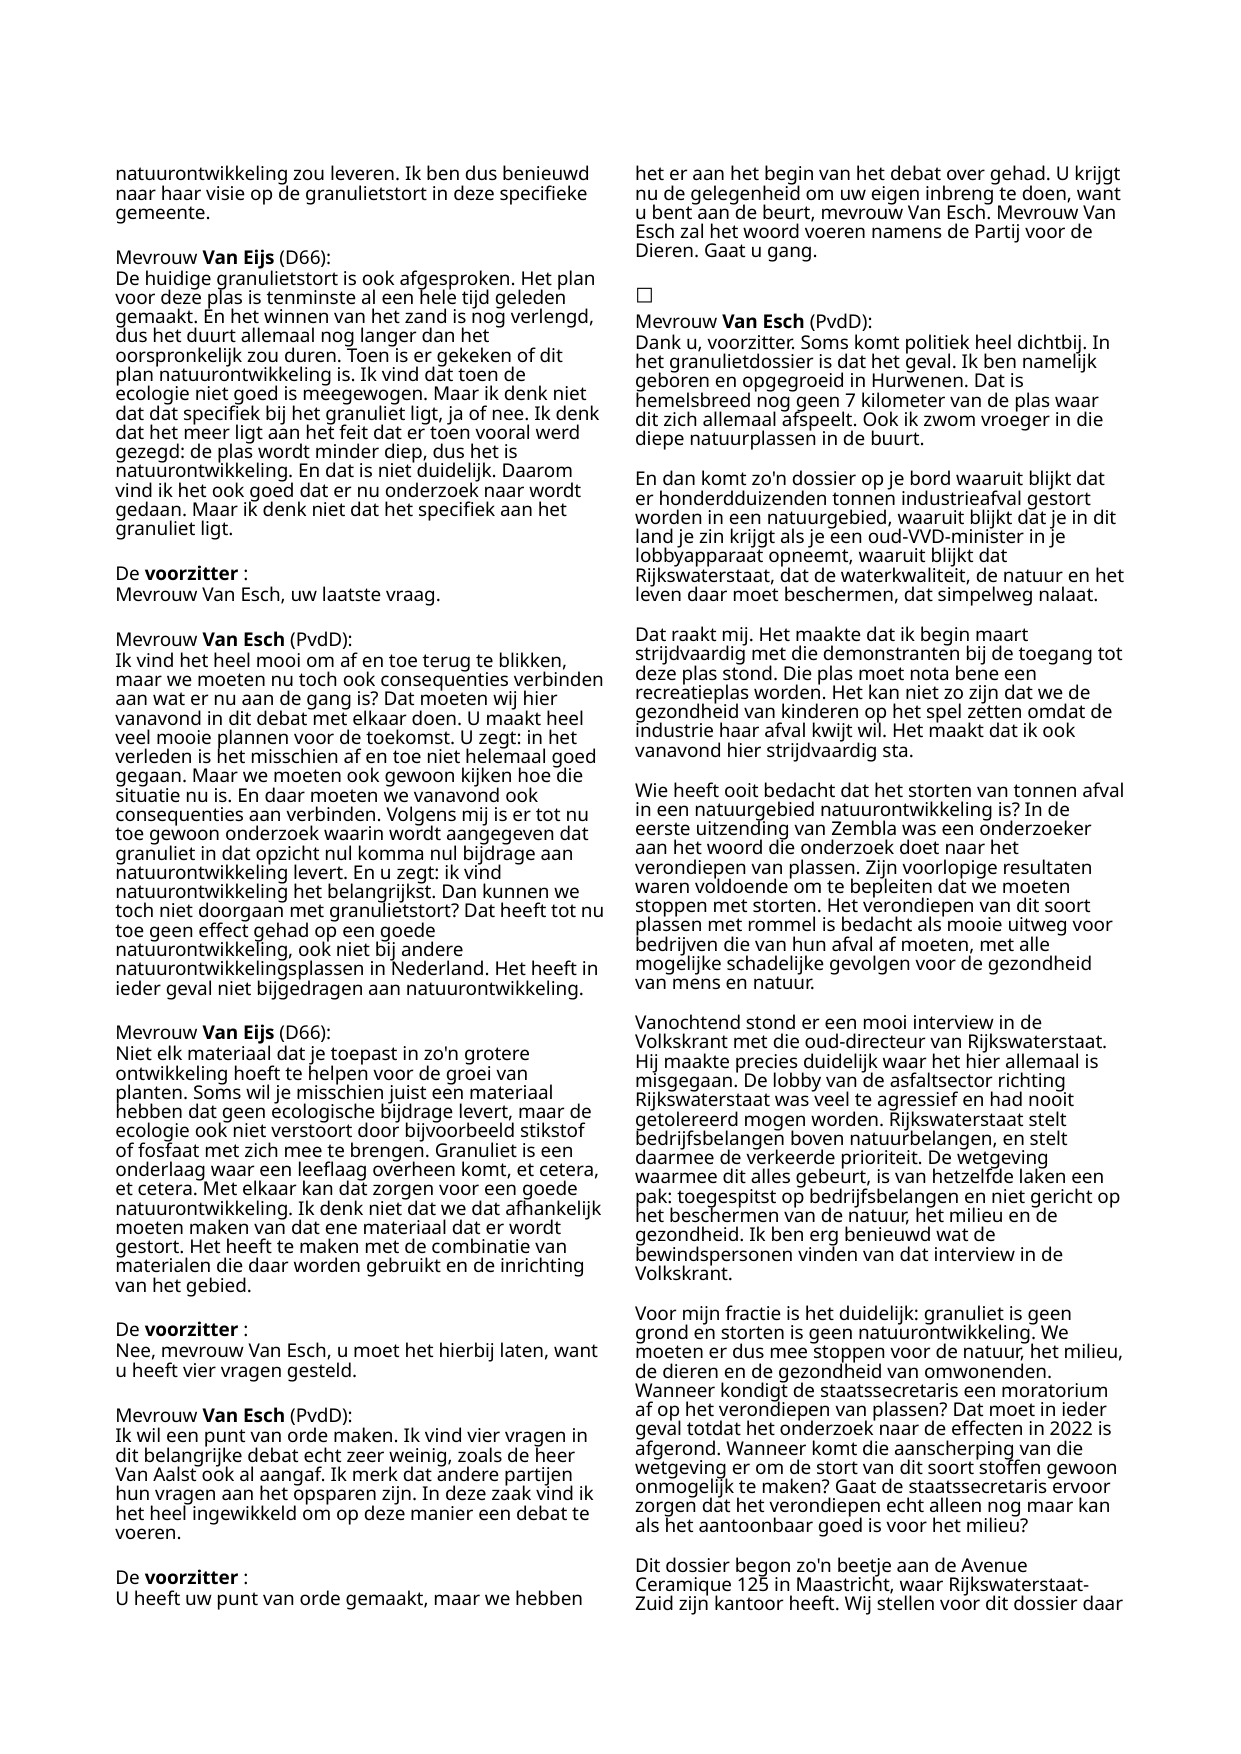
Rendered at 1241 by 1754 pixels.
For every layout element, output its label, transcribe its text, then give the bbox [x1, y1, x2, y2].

text Nee, mevrouw Van Esch, u moet het hierbij laten, want u heeft vier vragen gesteld. [115, 1342, 605, 1381]
text De huidige granulietstort is ook afgesproken. Het plan voor deze plas is tenminste al een hele tijd geleden gemaakt. En het winnen van het zand is nog verlengd, dus het duurt allemaal nog langer dan het oorspronkelijk zou duren. Toen is er gekeken of dit plan natuurontwikkeling is. Ik vind dat toen de ecologie niet goed is meegewogen. Maar ik denk niet dat dat specifiek bij het granuliet ligt, ja of nee. Ik denk dat het meer ligt aan het feit dat er toen vooral werd gezegd: de plas wordt minder diep, dus het is natuurontwikkeling. En dat is niet duidelijk. Daarom vind ik het ook goed dat er nu onderzoek naar wordt gedaan. Maar ik denk niet dat het specifiek aan het granuliet ligt. [115, 270, 605, 539]
text De voorzitter : [115, 1317, 605, 1342]
text Dit dossier begon zo'n beetje aan de Avenue Ceramique 125 in Maastricht, waar Rijkswaterstaat-Zuid zijn kantoor heeft. Wij stellen voor dit dossier daar [635, 1557, 1125, 1614]
text Mevrouw Van Esch (PvdD): [635, 308, 1125, 334]
text het er aan het begin van het debat over gehad. U krijgt nu de gelegenheid om uw eigen inbreng te doen, want u bent aan de beurt, mevrouw Van Esch. Mevrouw Van Esch zal het woord voeren namens de Partij voor de Dieren. Gaat u gang. [635, 165, 1125, 262]
text ⬜ [635, 282, 1125, 308]
text Dat raakt mij. Het maakte dat ik begin maart strijdvaardig met die demonstranten bij de toegang tot deze plas stond. Die plas moet nota bene een recreatieplas worden. Het kan niet zo zijn dat we de gezondheid van kinderen op het spel zetten omdat de industrie haar afval kwijt wil. Het maakt dat ik ook vanavond hier strijdvaardig sta. [635, 626, 1125, 761]
text Ik vind het heel mooi om af en toe terug te blikken, maar we moeten nu toch ook consequenties verbinden aan wat er nu aan de gang is? Dat moeten wij hier vanavond in dit debat met elkaar doen. U maakt heel veel mooie plannen voor de toekomst. U zegt: in het verleden is het misschien af en toe niet helemaal goed gegaan. Maar we moeten ook gewoon kijken hoe die situatie nu is. En daar moeten we vanavond ook consequenties aan verbinden. Volgens mij is er tot nu toe gewoon onderzoek waarin wordt aangegeven dat granuliet in dat opzicht nul komma nul bijdrage aan natuurontwikkeling levert. En u zegt: ik vind natuurontwikkeling het belangrijkst. Dan kunnen we toch niet doorgaan met granulietstort? Dat heeft tot nu toe geen effect gehad op een goede natuurontwikkeling, ook niet bij andere natuurontwikkelingsplassen in Nederland. Het heeft in ieder geval niet bijgedragen aan natuurontwikkeling. [115, 652, 605, 999]
text De voorzitter : [115, 560, 605, 586]
text Vanochtend stond er een mooi interview in de Volkskrant met die oud-directeur van Rijkswaterstaat. Hij maakte precies duidelijk waar het hier allemaal is misgegaan. De lobby van de asfaltsector richting Rijkswaterstaat was veel te agressief en had nooit getolereerd mogen worden. Rijkswaterstaat stelt bedrijfsbelangen boven natuurbelangen, en stelt daarmee de verkeerde prioriteit. De wetgeving waarmee dit alles gebeurt, is van hetzelfde laken een pak: toegespitst op bedrijfsbelangen en niet gericht op het beschermen van de natuur, het milieu en de gezondheid. Ik ben erg benieuwd wat de bewindspersonen vinden van dat interview in de Volkskrant. [635, 1014, 1125, 1284]
text Wie heeft ooit bedacht dat het storten van tonnen afval in een natuurgebied natuurontwikkeling is? In de eerste uitzending van Zembla was een onderzoeker aan het woord die onderzoek doet naar het verondiepen van plassen. Zijn voorlopige resultaten waren voldoende om te bepleiten dat we moeten stoppen met storten. Het verondiepen van dit soort plassen met rommel is bedacht als mooie uitweg voor bedrijven die van hun afval af moeten, met alle mogelijke schadelijke gevolgen voor de gezondheid van mens en natuur. [635, 782, 1125, 993]
text Dank u, voorzitter. Soms komt politiek heel dichtbij. In het granulietdossier is dat het geval. Ik ben namelijk geboren en opgegroeid in Hurwenen. Dat is hemelsbreed nog geen 7 kilometer van de plas waar dit zich allemaal afspeelt. Ook ik zwom vroeger in die diepe natuurplassen in de buurt. [635, 334, 1125, 449]
text En dan komt zo'n dossier op je bord waaruit blijkt dat er honderdduizenden tonnen industrieafval gestort worden in een natuurgebied, waaruit blijkt dat je in dit land je zin krijgt als je een oud-VVD-minister in je lobbyapparaat opneemt, waaruit blijkt dat Rijkswaterstaat, dat de waterkwaliteit, de natuur en het leven daar moet beschermen, dat simpelweg nalaat. [635, 470, 1125, 605]
text U heeft uw punt van orde gemaakt, maar we hebben [115, 1590, 605, 1609]
text Mevrouw Van Eijs (D66): [115, 1019, 605, 1045]
text natuurontwikkeling zou leveren. Ik ben dus benieuwd naar haar visie op de granulietstort in deze specifieke gemeente. [115, 165, 605, 223]
text De voorzitter : [115, 1564, 605, 1590]
text Voor mijn fractie is het duidelijk: granuliet is geen grond en storten is geen natuurontwikkeling. We moeten er dus mee stoppen voor de natuur, het milieu, de dieren en de gezondheid van omwonenden. Wanneer kondigt de staatssecretaris een moratorium af op het verondiepen van plassen? Dat moet in ieder geval totdat het onderzoek naar de effecten in 2022 is afgerond. Wanneer komt die aanscherping van die wetgeving er om de stort van dit soort stoffen gewoon onmogelijk te maken? Gaat de staatssecretaris ervoor zorgen dat het verondiepen echt alleen nog maar kan als het aantoonbaar goed is voor het milieu? [635, 1305, 1125, 1536]
text Mevrouw Van Esch (PvdD): [115, 1402, 605, 1427]
text Mevrouw Van Esch, uw laatste vraag. [115, 586, 605, 605]
text Niet elk materiaal dat je toepast in zo'n grotere ontwikkeling hoeft te helpen voor de groei van planten. Soms wil je misschien juist een materiaal hebben dat geen ecologische bijdrage levert, maar de ecologie ook niet verstoort door bijvoorbeeld stikstof of fosfaat met zich mee te brengen. Granuliet is een onderlaag waar een leeflaag overheen komt, et cetera, et cetera. Met elkaar kan dat zorgen voor een goede natuurontwikkeling. Ik denk niet dat we dat afhankelijk moeten maken van dat ene materiaal dat er wordt gestort. Het heeft te maken met de combinatie van materialen die daar worden gebruikt en de inrichting van het gebied. [115, 1045, 605, 1296]
text Mevrouw Van Eijs (D66): [115, 244, 605, 270]
text Ik wil een punt van orde maken. Ik vind vier vragen in dit belangrijke debat echt zeer weinig, zoals de heer Van Aalst ook al aangaf. Ik merk dat andere partijen hun vragen aan het opsparen zijn. In deze zaak vind ik het heel ingewikkeld om op deze manier een debat te voeren. [115, 1427, 605, 1543]
text Mevrouw Van Esch (PvdD): [115, 626, 605, 652]
